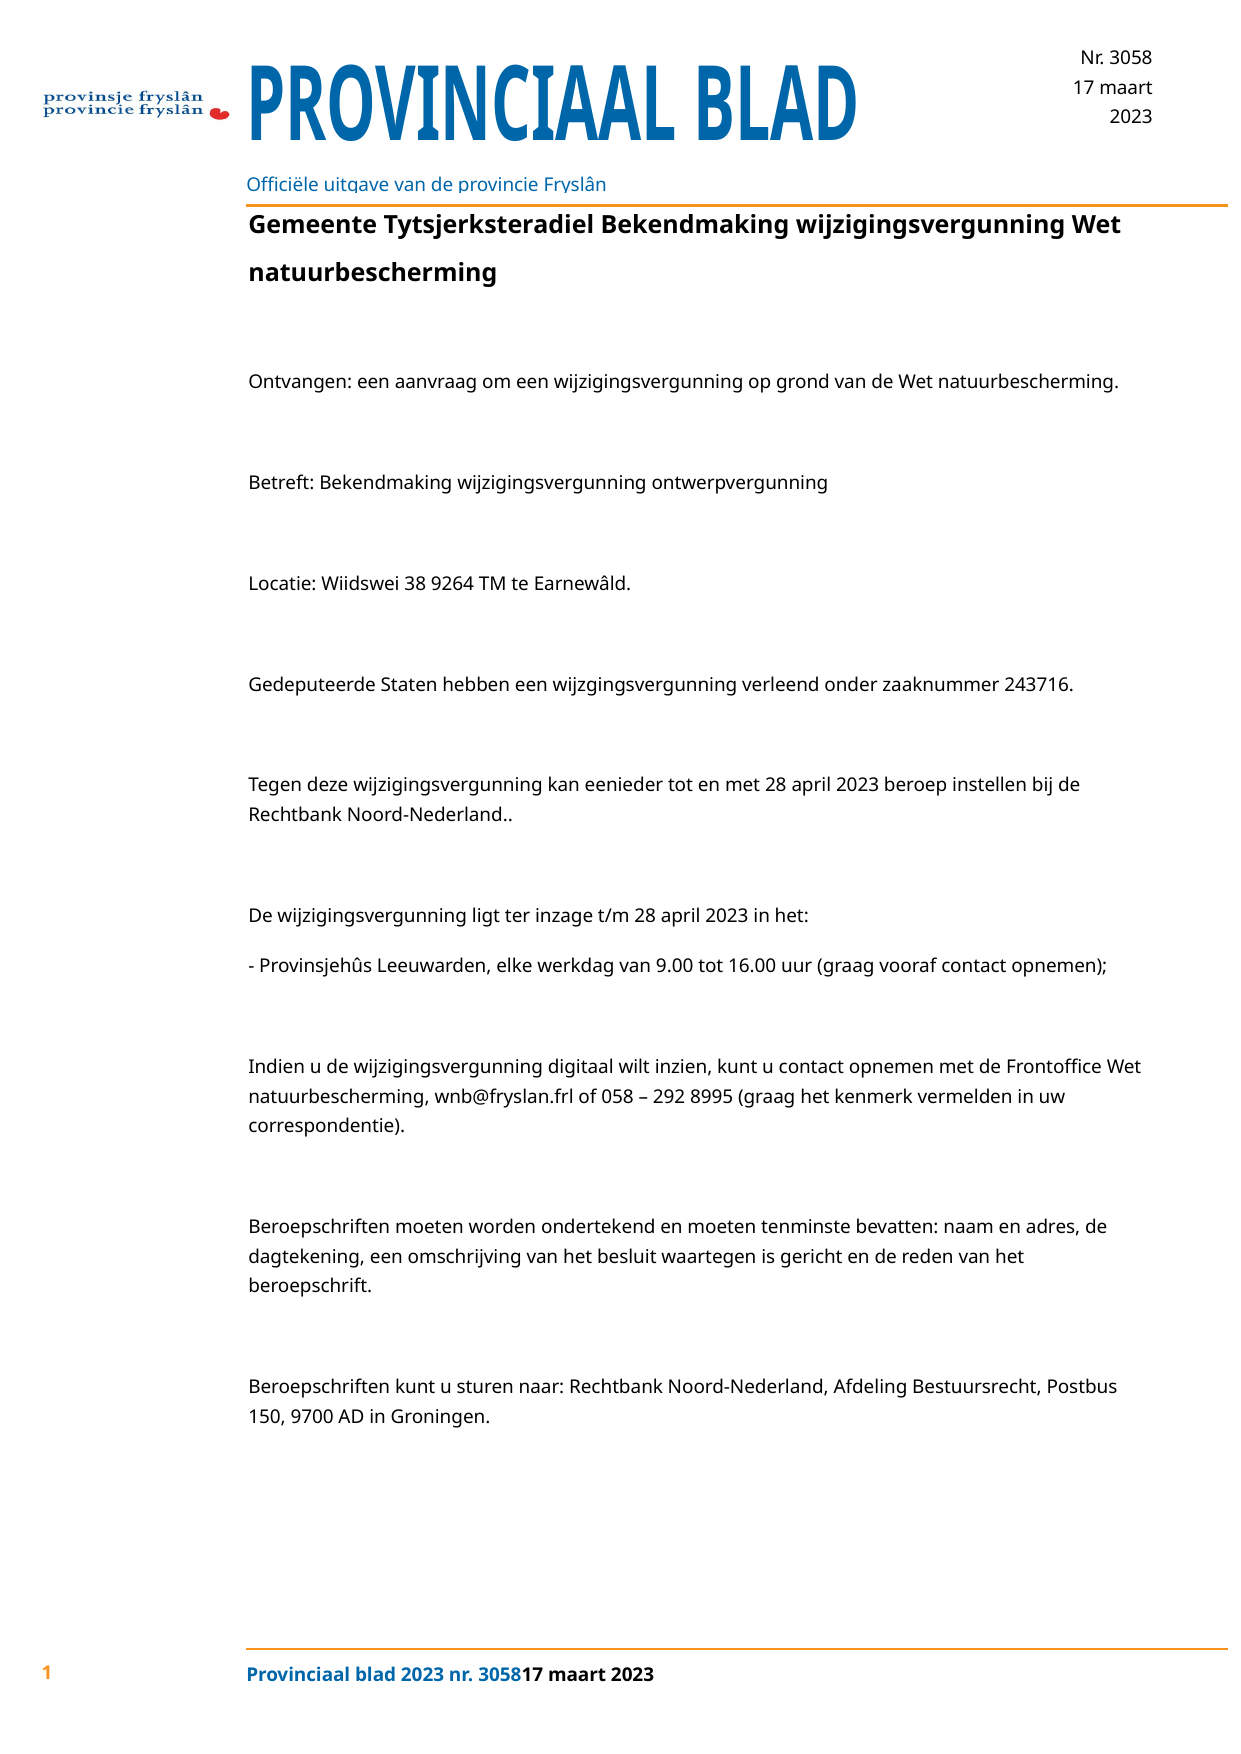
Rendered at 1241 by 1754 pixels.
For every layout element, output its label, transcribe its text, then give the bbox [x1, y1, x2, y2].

text Betreft: Bekendmaking wijzigingsvergunning ontwerpvergunning [248, 469, 1152, 495]
text Beroepschriften moeten worden ondertekend en moeten tenminste bevatten: naam en adres, de dagtekening, een omschrijving van het besluit waartegen is gericht en de reden van het beroepschrift. [248, 1213, 1152, 1298]
picture [41, 47, 231, 172]
text De wijzigingsvergunning ligt ter inzage t/m 28 april 2023 in het: [248, 902, 1152, 928]
text Gemeente Tytsjerksteradiel Bekendmaking wijzigingsvergunning Wet natuurbescherming [248, 207, 1152, 288]
text Gedeputeerde Staten hebben een wijzgingsvergunning verleend onder zaaknummer 243716. [248, 671, 1152, 697]
text - Provinsjehûs Leeuwarden, elke werkdag van 9.00 tot 16.00 uur (graag vooraf contact opnemen); [248, 952, 1152, 978]
text Locatie: Wiidswei 38 9264 TM te Earnewâld. [248, 570, 1152, 596]
text Beroepschriften kunt u sturen naar: Rechtbank Noord-Nederland, Afdeling Bestuursrecht, Postbus 150, 9700 AD in Groningen. [248, 1373, 1152, 1429]
text Ontvangen: een aanvraag om een wijzigingsvergunning op grond van de Wet natuurbescherming. [248, 368, 1152, 394]
text Tegen deze wijzigingsvergunning kan eenieder tot en met 28 april 2023 beroep instellen bij de Rechtbank Noord-Nederland.. [248, 772, 1152, 827]
text Indien u de wijzigingsvergunning digitaal wilt inzien, kunt u contact opnemen met de Frontoffice Wet natuurbescherming, wnb@fryslan.frl of 058 – 292 8995 (graag het kenmerk vermelden in uw correspondentie). [248, 1053, 1152, 1138]
